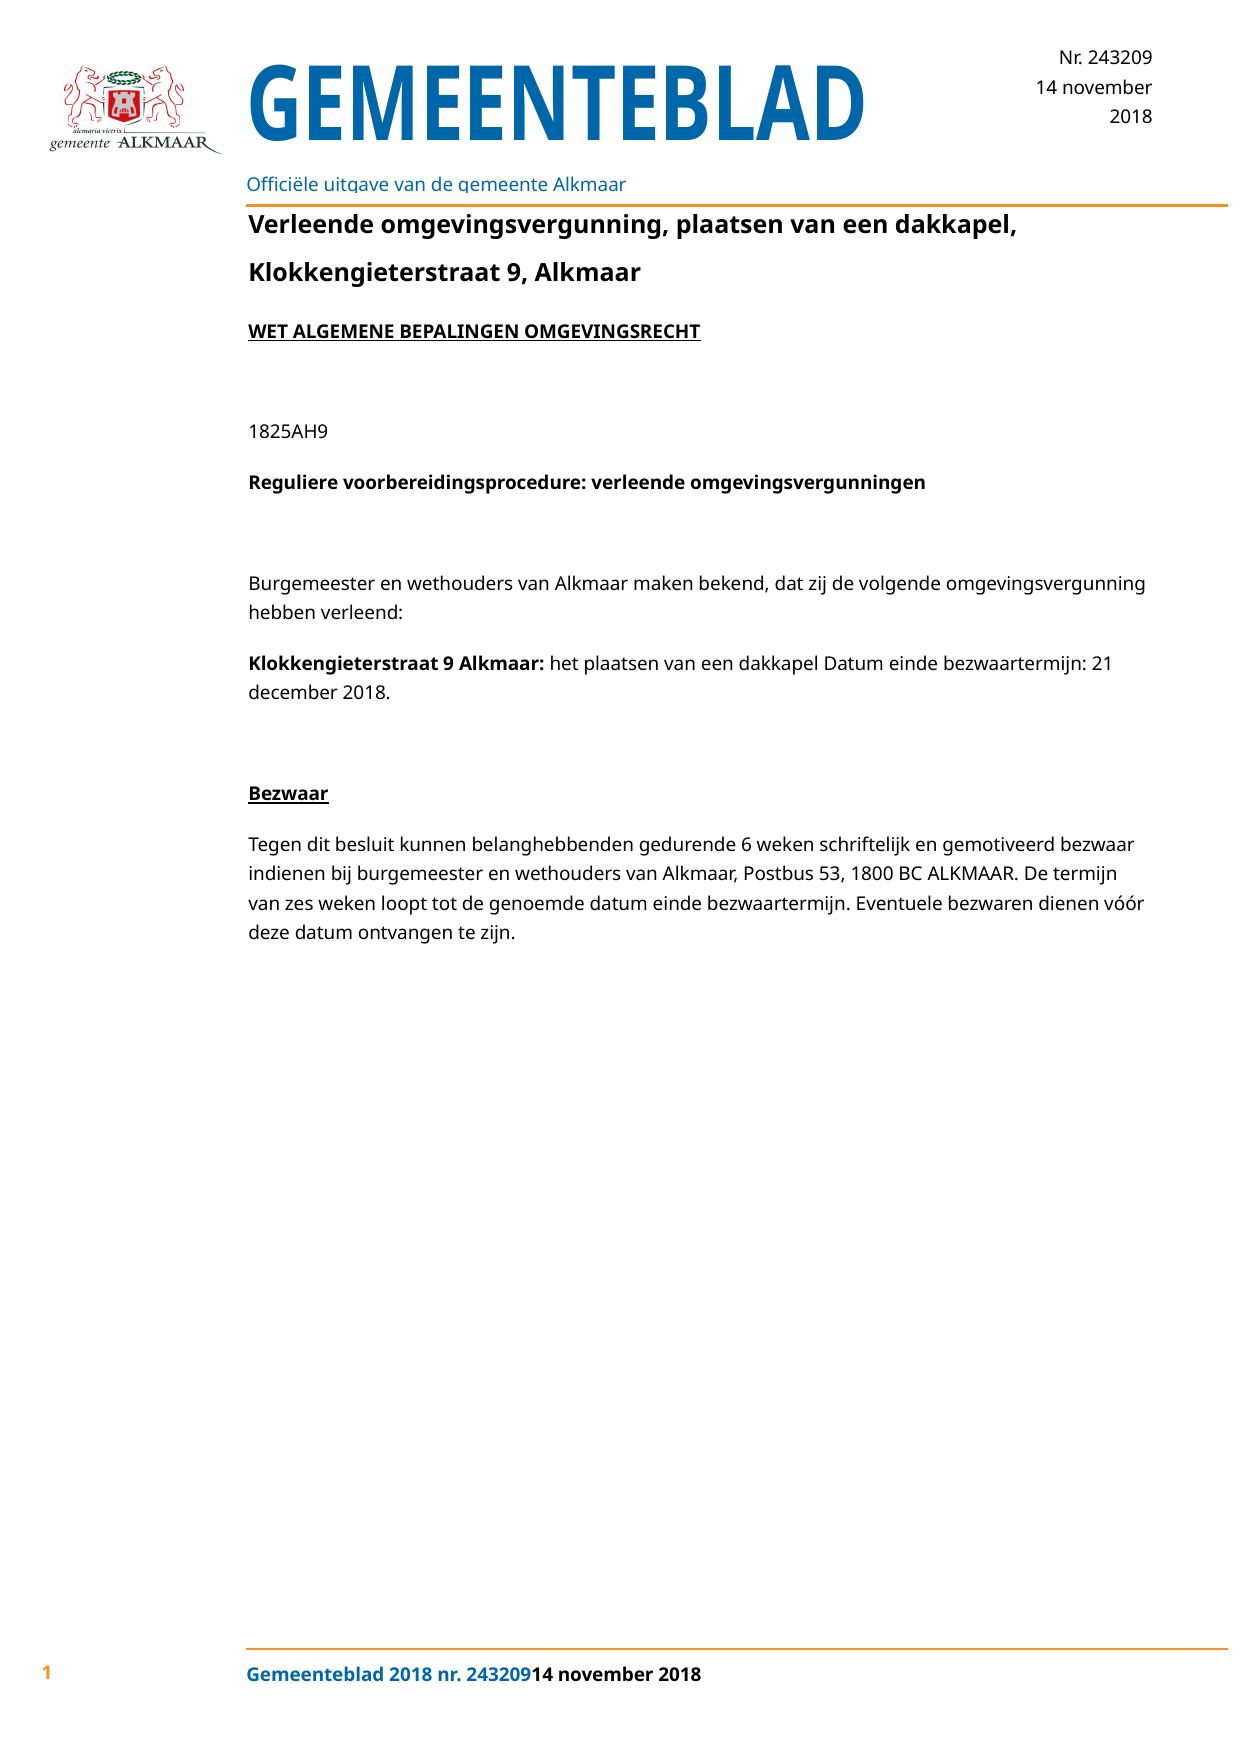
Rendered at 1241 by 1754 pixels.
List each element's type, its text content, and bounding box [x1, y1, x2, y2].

text Burgemeester en wethouders van Alkmaar maken bekend, dat zij de volgende omgevingsvergunning hebben verleend: [248, 570, 1152, 625]
text WET ALGEMENE BEPALINGEN OMGEVINGSRECHT [248, 318, 1152, 344]
text Klokkengieterstraat 9 Alkmaar: het plaatsen van een dakkapel Datum einde bezwaartermijn: 21 december 2018. [248, 650, 1152, 705]
picture [41, 47, 231, 172]
text Reguliere voorbereidingsprocedure: verleende omgevingsvergunningen [248, 469, 1152, 495]
text Tegen dit besluit kunnen belanghebbenden gedurende 6 weken schriftelijk en gemotiveerd bezwaar indienen bij burgemeester en wethouders van Alkmaar, Postbus 53, 1800 BC ALKMAAR. De termijn van zes weken loopt tot de genoemde datum einde bezwaartermijn. Eventuele bezwaren dienen vóór deze datum ontvangen te zijn. [248, 831, 1152, 945]
text Bezwaar [248, 780, 1152, 806]
text Verleende omgevingsvergunning, plaatsen van een dakkapel, Klokkengieterstraat 9, Alkmaar [248, 207, 1152, 288]
text 1825AH9 [248, 419, 1152, 444]
